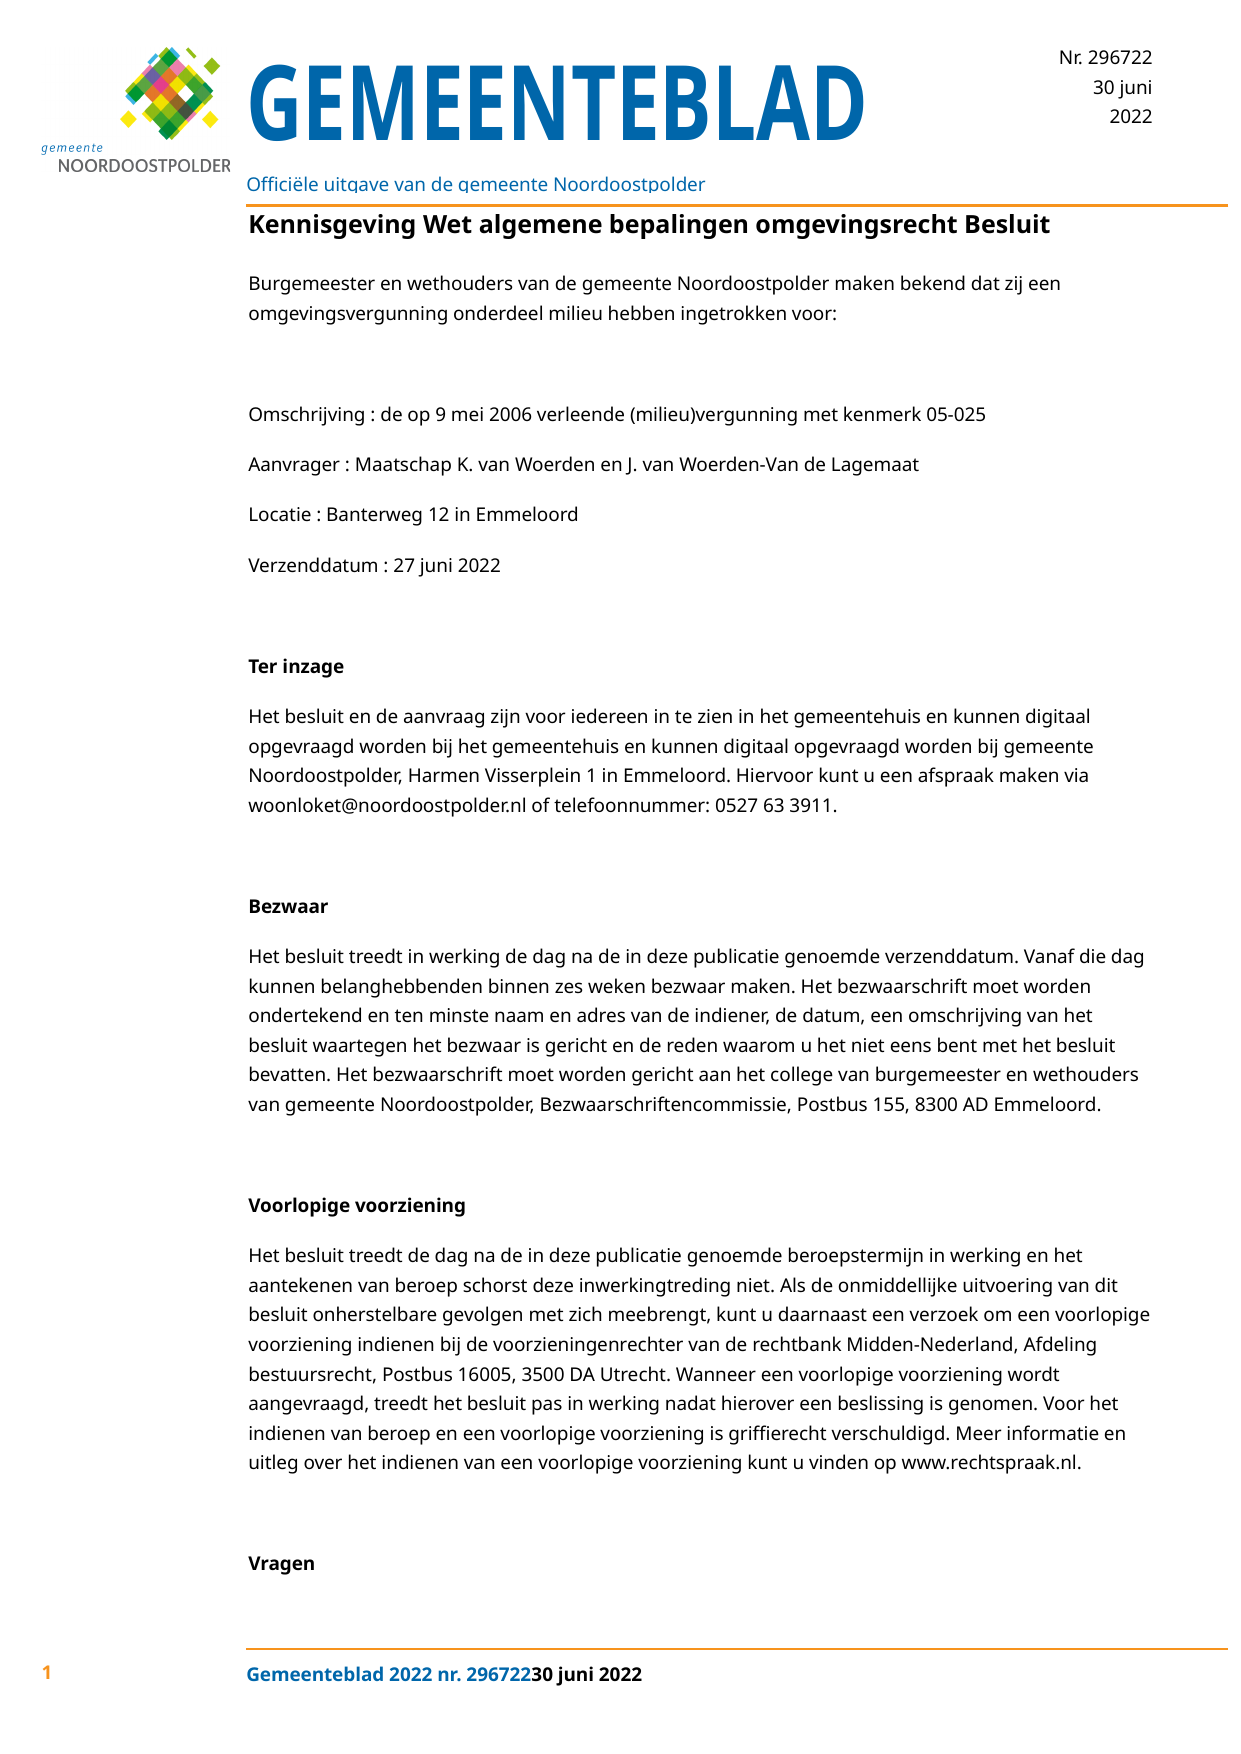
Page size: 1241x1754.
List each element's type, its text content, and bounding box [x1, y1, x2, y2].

text Vragen [248, 1550, 1152, 1576]
text Het besluit en de aanvraag zijn voor iedereen in te zien in het gemeentehuis en kunnen digitaal opgevraagd worden bij het gemeentehuis en kunnen digitaal opgevraagd worden bij gemeente Noordoostpolder, Harmen Visserplein 1 in Emmeloord. Hiervoor kunt u een afspraak maken via woonloket@noordoostpolder.nl of telefoonnummer: 0527 63 3911. [248, 703, 1152, 818]
text Kennisgeving Wet algemene bepalingen omgevingsrecht Besluit [248, 207, 1152, 241]
text Verzenddatum : 27 juni 2022 [248, 552, 1152, 578]
text Het besluit treedt de dag na de in deze publicatie genoemde beroepstermijn in werking en het aantekenen van beroep schorst deze inwerkingtreding niet. Als de onmiddellijke uitvoering van dit besluit onherstelbare gevolgen met zich meebrengt, kunt u daarnaast een verzoek om een voorlopige voorziening indienen bij de voorzieningenrechter van de rechtbank Midden-Nederland, Afdeling bestuursrecht, Postbus 16005, 3500 DA Utrecht. Wanneer een voorlopige voorziening wordt aangevraagd, treedt het besluit pas in werking nadat hierover een beslissing is genomen. Voor het indienen van beroep en een voorlopige voorziening is griffierecht verschuldigd. Meer informatie en uitleg over het indienen van een voorlopige voorziening kunt u vinden op www.rechtspraak.nl. [248, 1242, 1152, 1475]
text Locatie : Banterweg 12 in Emmeloord [248, 502, 1152, 527]
picture [41, 47, 231, 172]
text Omschrijving : de op 9 mei 2006 verleende (milieu)vergunning met kenmerk 05-025 [248, 401, 1152, 426]
text Ter inzage [248, 653, 1152, 678]
text Bezwaar [248, 893, 1152, 918]
text Aanvrager : Maatschap K. van Woerden en J. van Woerden-Van de Lagemaat [248, 451, 1152, 477]
text Voorlopige voorziening [248, 1192, 1152, 1218]
text Het besluit treedt in werking de dag na de in deze publicatie genoemde verzenddatum. Vanaf die dag kunnen belanghebbenden binnen zes weken bezwaar maken. Het bezwaarschrift moet worden ondertekend en ten minste naam en adres van de indiener, de datum, een omschrijving van het besluit waartegen het bezwaar is gericht en de reden waarom u het niet eens bent met het besluit bevatten. Het bezwaarschrift moet worden gericht aan het college van burgemeester en wethouders van gemeente Noordoostpolder, Bezwaarschriftencommissie, Postbus 155, 8300 AD Emmeloord. [248, 943, 1152, 1117]
text Burgemeester en wethouders van de gemeente Noordoostpolder maken bekend dat zij een omgevingsvergunning onderdeel milieu hebben ingetrokken voor: [248, 270, 1152, 326]
